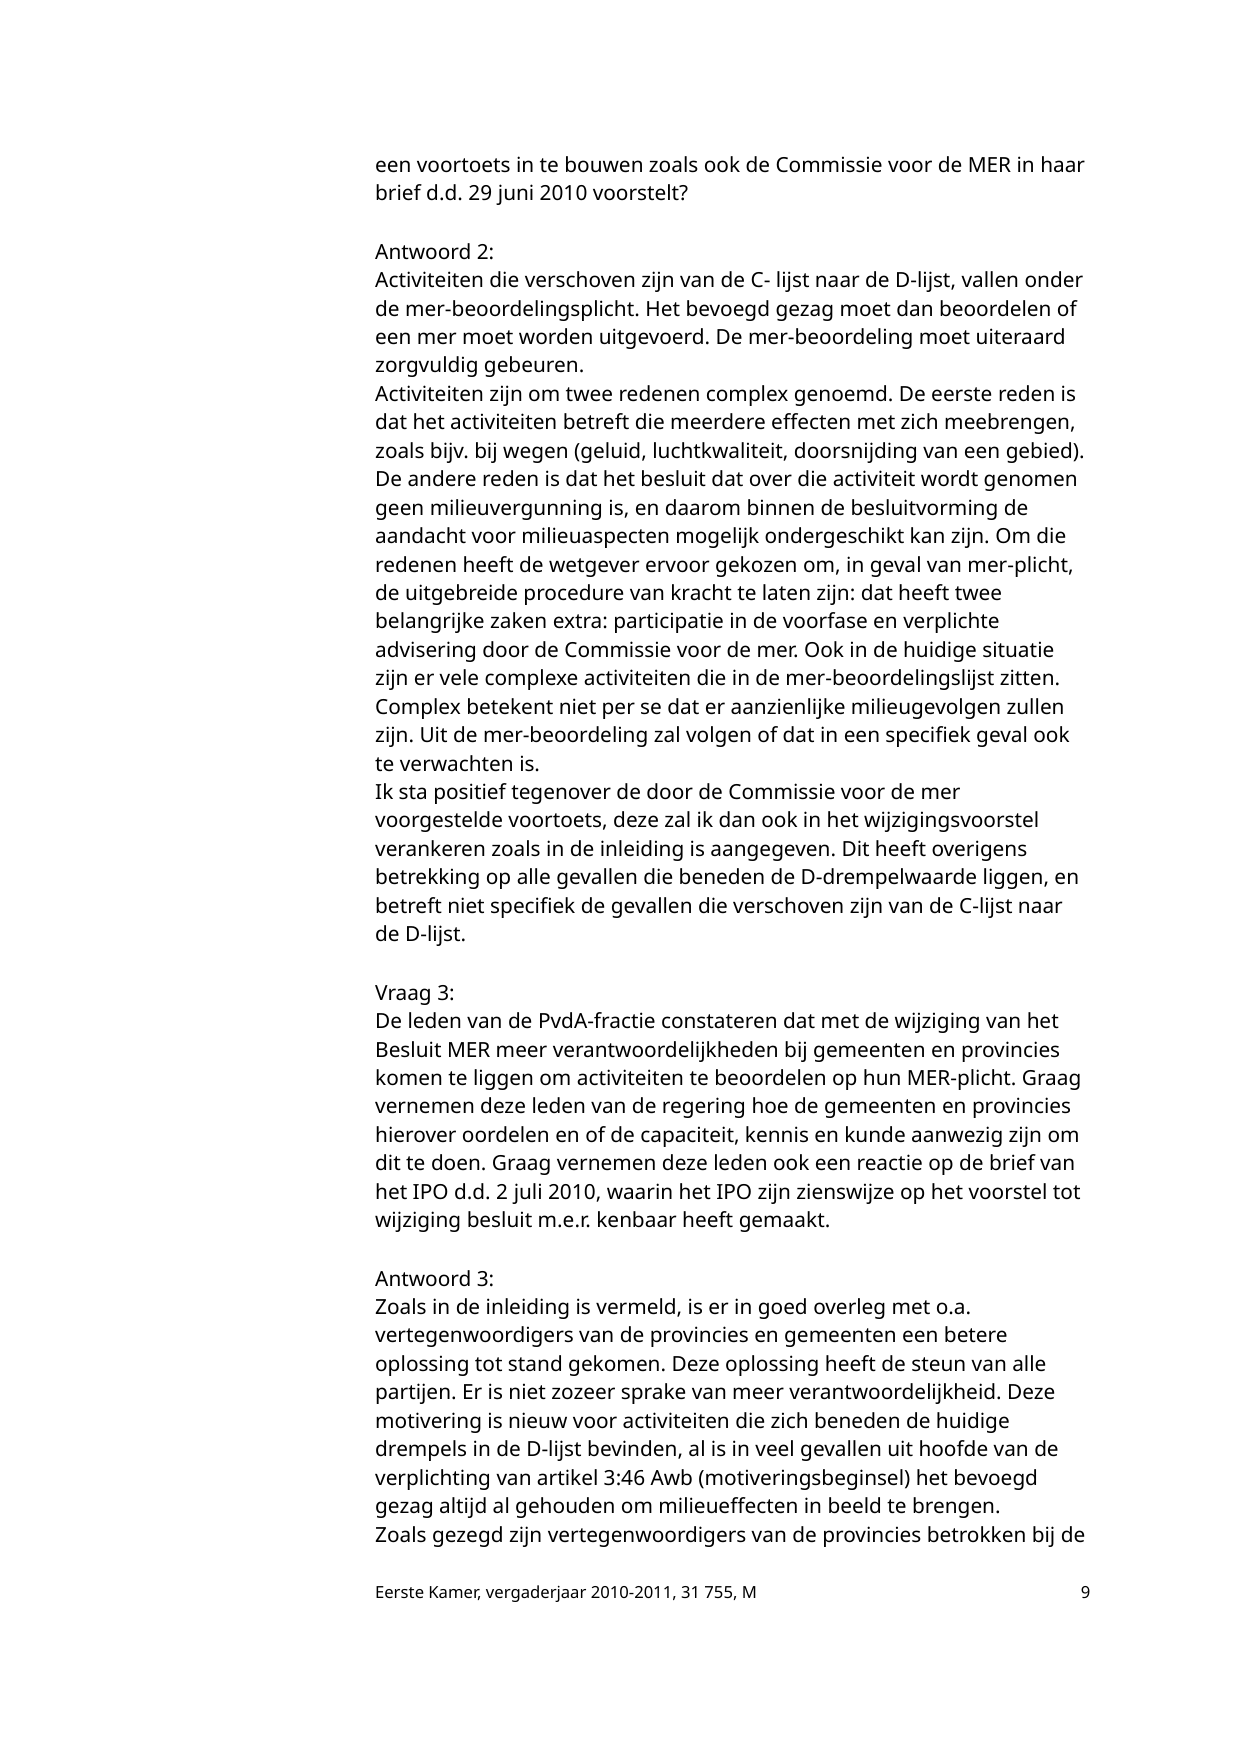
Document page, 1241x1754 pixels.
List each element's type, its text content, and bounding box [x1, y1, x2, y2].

text Vraag 3: [375, 978, 1090, 1006]
text Ik sta positief tegenover de door de Commissie voor de mer voorgestelde voortoets, deze zal ik dan ook in het wijzigingsvoorstel verankeren zoals in de inleiding is aangegeven. Dit heeft overigens betrekking op alle gevallen die beneden de D-drempelwaarde liggen, en betreft niet specifiek de gevallen die verschoven zijn van de C-lijst naar de D-lijst. [375, 777, 1090, 948]
text Zoals in de inleiding is vermeld, is er in goed overleg met o.a. vertegenwoordigers van de provincies en gemeenten een betere oplossing tot stand gekomen. Deze oplossing heeft de steun van alle partijen. Er is niet zozeer sprake van meer verantwoordelijkheid. Deze motivering is nieuw voor activiteiten die zich beneden de huidige drempels in de D-lijst bevinden, al is in veel gevallen uit hoofde van de verplichting van artikel 3:46 Awb (motiveringsbeginsel) het bevoegd gezag altijd al gehouden om milieueffecten in beeld te brengen. [375, 1292, 1090, 1520]
text Antwoord 3: [375, 1264, 1090, 1292]
text De leden van de PvdA-fractie constateren dat met de wijziging van het Besluit MER meer verantwoordelijkheden bij gemeenten en provincies komen te liggen om activiteiten te beoordelen op hun MER-plicht. Graag vernemen deze leden van de regering hoe de gemeenten en provincies hierover oordelen en of de capaciteit, kennis en kunde aanwezig zijn om dit te doen. Graag vernemen deze leden ook een reactie op de brief van het IPO d.d. 2 juli 2010, waarin het IPO zijn zienswijze op het voorstel tot wijziging besluit m.e.r. kenbaar heeft gemaakt. [375, 1006, 1090, 1234]
text Activiteiten die verschoven zijn van de C- lijst naar de D-lijst, vallen onder de mer-beoordelingsplicht. Het bevoegd gezag moet dan beoordelen of een mer moet worden uitgevoerd. De mer-beoordeling moet uiteraard zorgvuldig gebeuren. [375, 265, 1090, 379]
text Zoals gezegd zijn vertegenwoordigers van de provincies betrokken bij de [375, 1520, 1090, 1548]
text Activiteiten zijn om twee redenen complex genoemd. De eerste reden is dat het activiteiten betreft die meerdere effecten met zich meebrengen, zoals bijv. bij wegen (geluid, luchtkwaliteit, doorsnijding van een gebied). De andere reden is dat het besluit dat over die activiteit wordt genomen geen milieuvergunning is, en daarom binnen de besluitvorming de aandacht voor milieuaspecten mogelijk ondergeschikt kan zijn. Om die redenen heeft de wetgever ervoor gekozen om, in geval van mer-plicht, de uitgebreide procedure van kracht te laten zijn: dat heeft twee belangrijke zaken extra: participatie in de voorfase en verplichte advisering door de Commissie voor de mer. Ook in de huidige situatie zijn er vele complexe activiteiten die in de mer-beoordelingslijst zitten. Complex betekent niet per se dat er aanzienlijke milieugevolgen zullen zijn. Uit de mer-beoordeling zal volgen of dat in een specifiek geval ook te verwachten is. [375, 379, 1090, 777]
text een voortoets in te bouwen zoals ook de Commissie voor de MER in haar brief d.d. 29 juni 2010 voorstelt? [375, 150, 1090, 207]
text Antwoord 2: [375, 237, 1090, 265]
